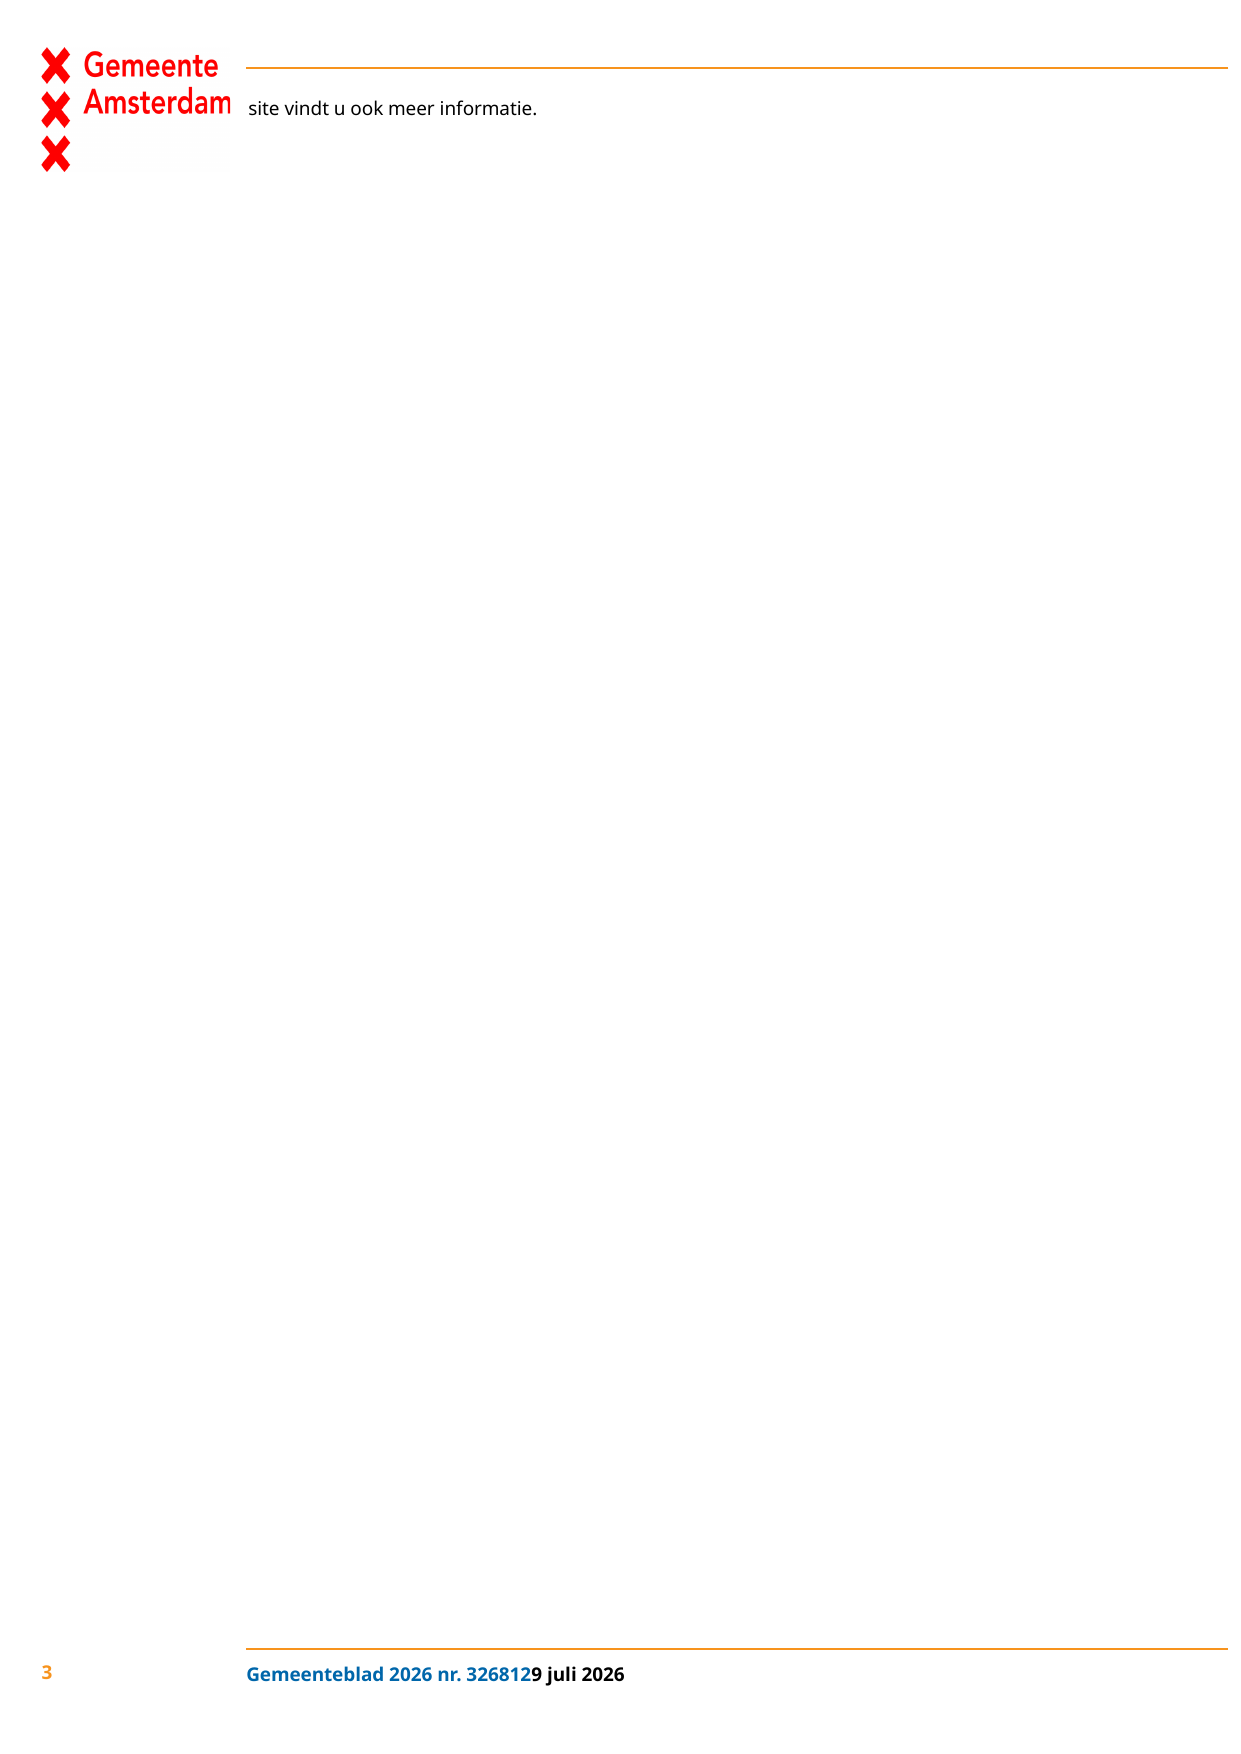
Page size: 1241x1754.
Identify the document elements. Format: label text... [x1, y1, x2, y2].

text site vindt u ook meer informatie. [248, 95, 1152, 121]
picture [41, 47, 231, 172]
